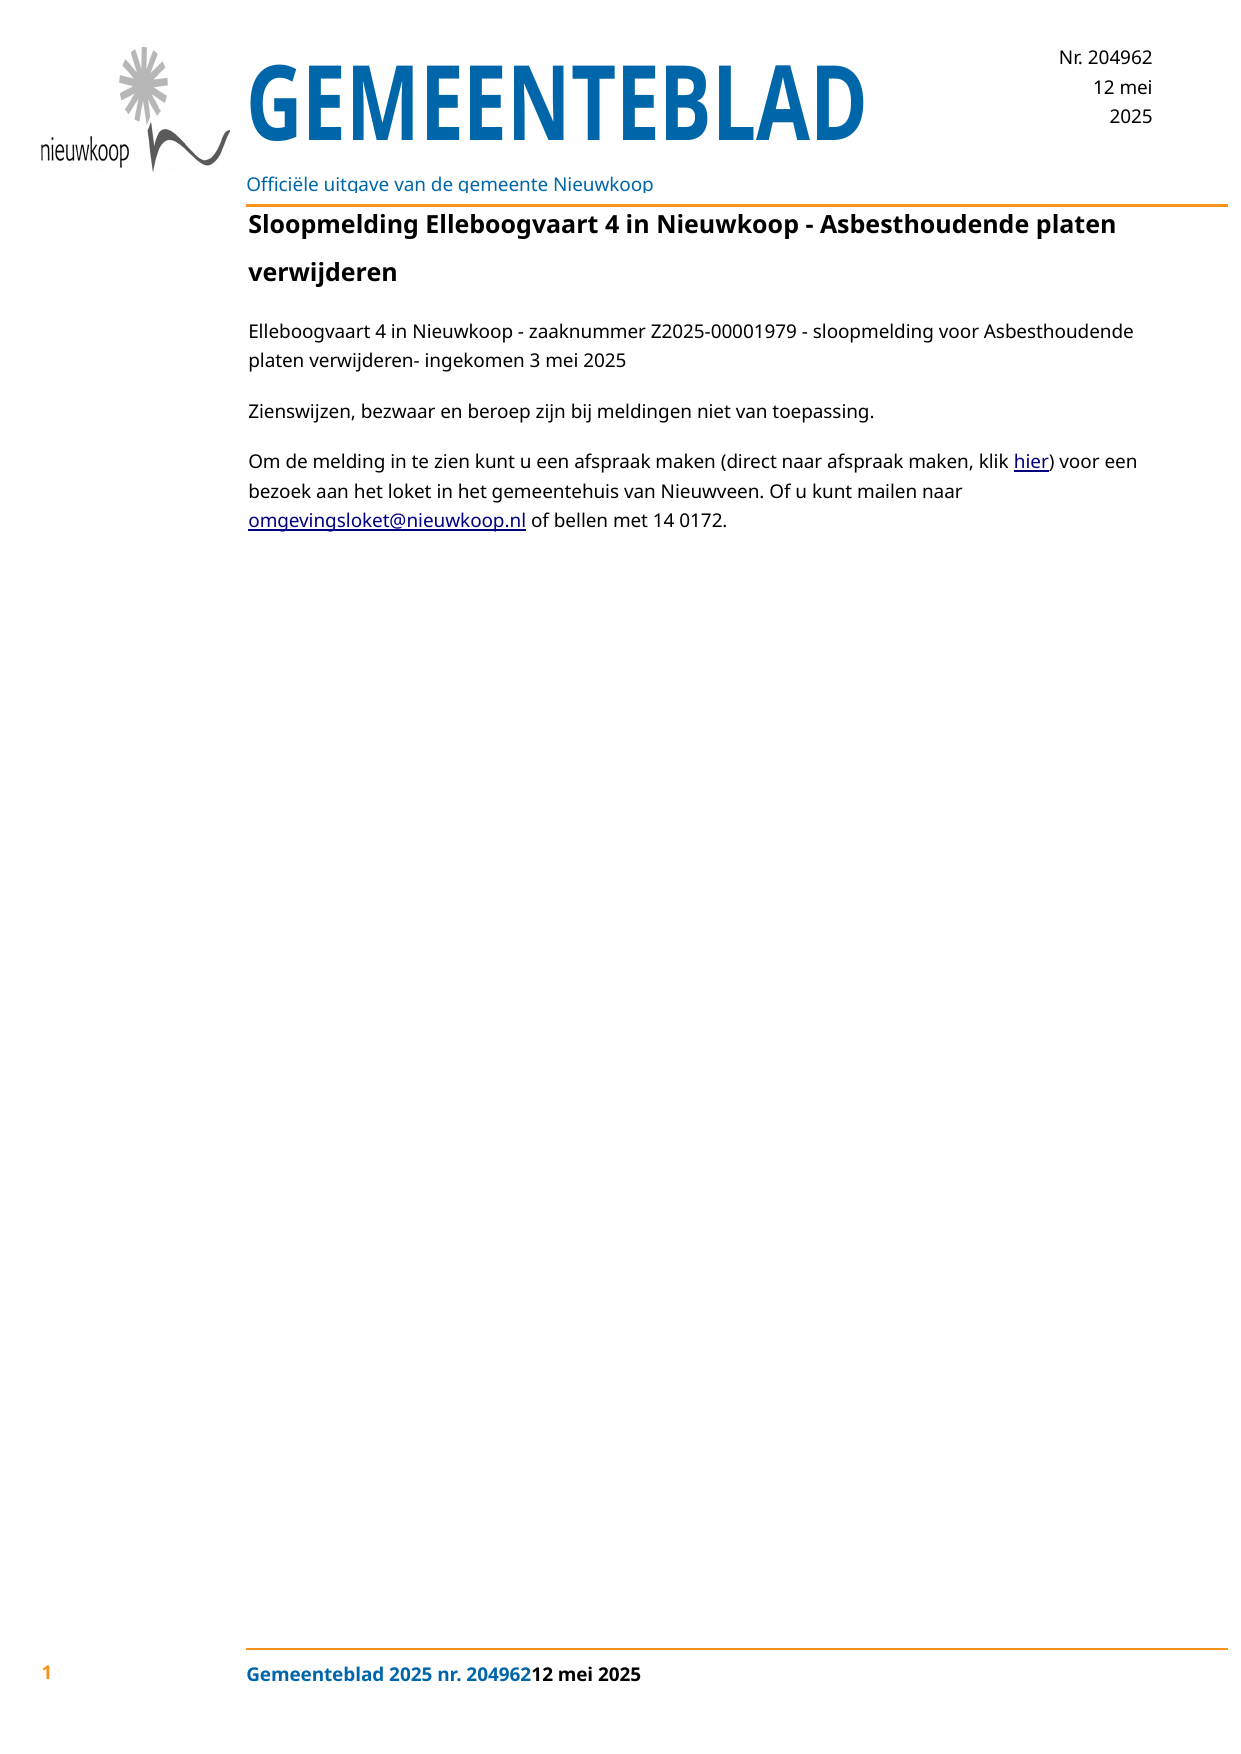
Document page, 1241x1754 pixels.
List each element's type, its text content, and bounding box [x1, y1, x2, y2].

text Zienswijzen, bezwaar en beroep zijn bij meldingen niet van toepassing. [248, 398, 1152, 424]
text Om de melding in te zien kunt u een afspraak maken (direct naar afspraak maken, klik hier) voor een bezoek aan het loket in het gemeentehuis van Nieuwveen. Of u kunt mailen naar omgevingsloket@nieuwkoop.nl of bellen met 14 0172. [248, 448, 1152, 533]
text Elleboogvaart 4 in Nieuwkoop - zaaknummer Z2025-00001979 - sloopmelding voor Asbesthoudende platen verwijderen- ingekomen 3 mei 2025 [248, 318, 1152, 373]
text Sloopmelding Elleboogvaart 4 in Nieuwkoop - Asbesthoudende platen verwijderen [248, 207, 1152, 288]
picture [41, 47, 231, 172]
